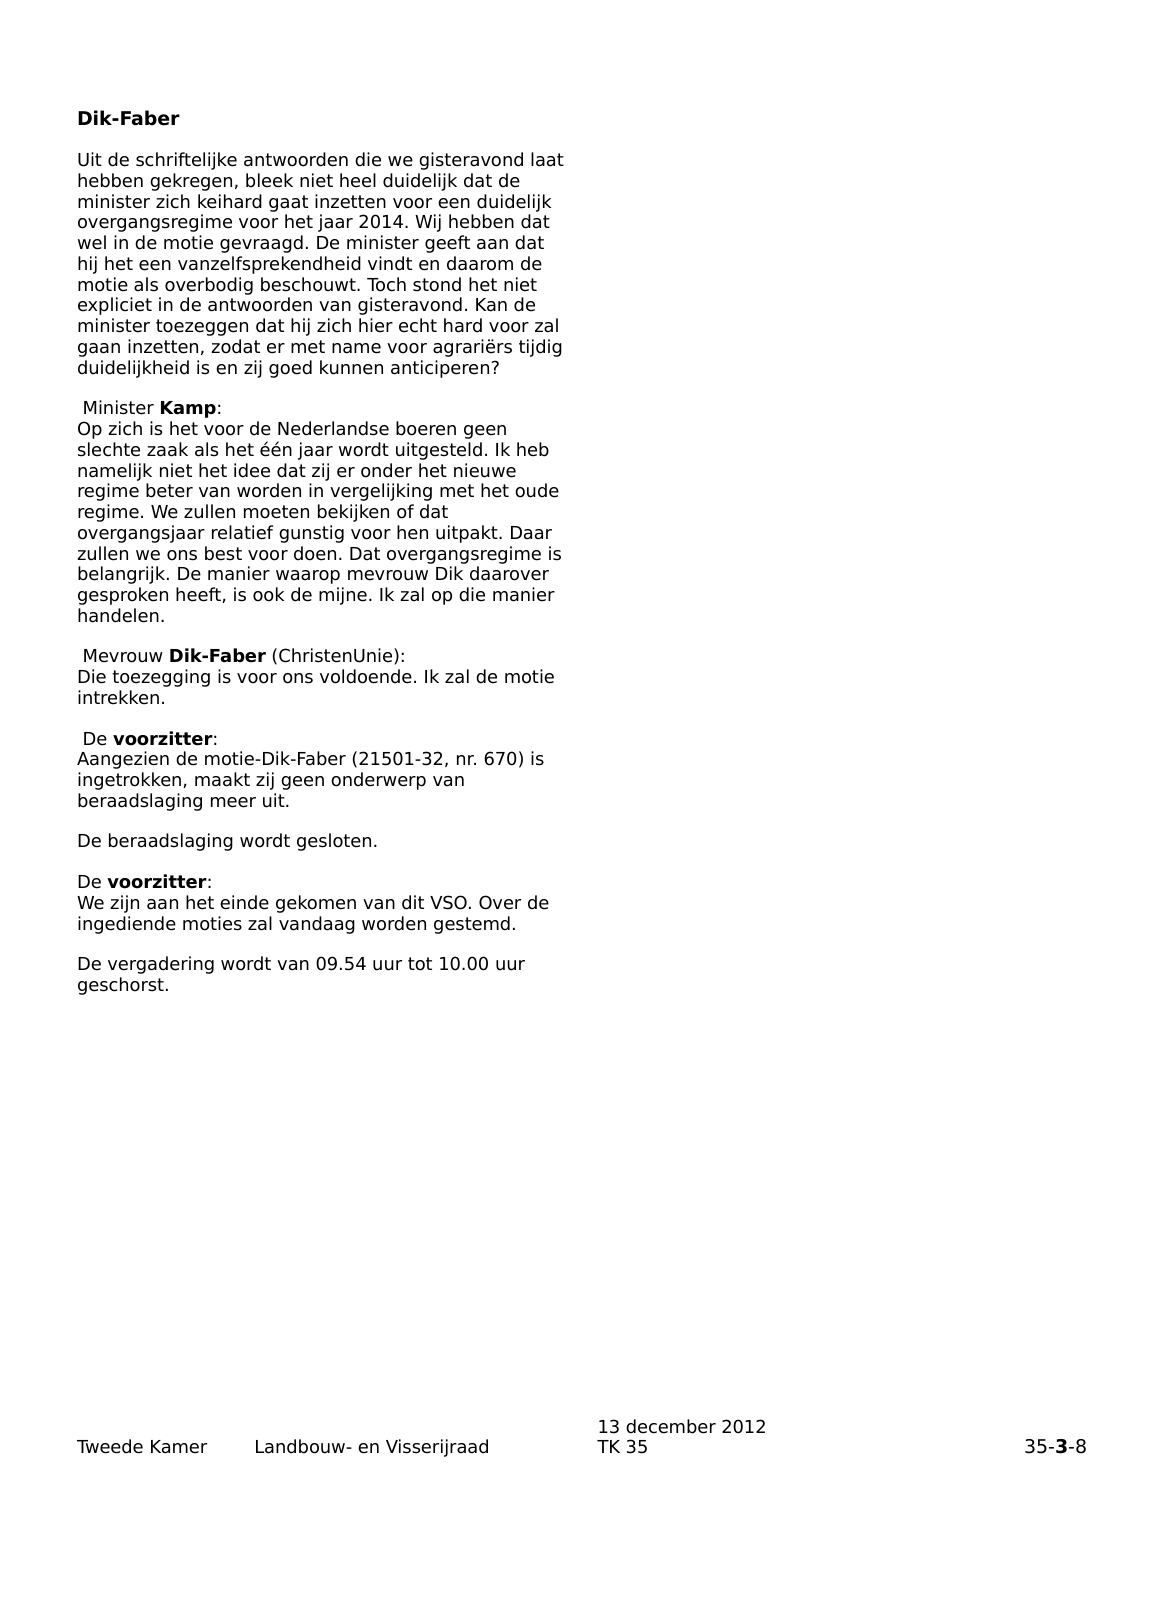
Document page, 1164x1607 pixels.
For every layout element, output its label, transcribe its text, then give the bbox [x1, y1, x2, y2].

text Aangezien de motie-Dik-Faber (21501-32, nr. 670) is ingetrokken, maakt zij geen onderwerp van beraadslaging meer uit. [77, 749, 567, 811]
text Die toezegging is voor ons voldoende. Ik zal de motie intrekken. [77, 667, 567, 708]
text De vergadering wordt van 09.54 uur tot 10.00 uur geschorst. [77, 954, 567, 996]
text De voorzitter: [77, 728, 567, 749]
text Uit de schriftelijke antwoorden die we gisteravond laat hebben gekregen, bleek niet heel duidelijk dat de minister zich keihard gaat inzetten voor een duidelijk overgangsregime voor het jaar 2014. Wij hebben dat wel in de motie gevraagd. De minister geeft aan dat hij het een vanzelfsprekendheid vindt en daarom de motie als overbodig beschouwt. Toch stond het niet expliciet in de antwoorden van gisteravond. Kan de minister toezeggen dat hij zich hier echt hard voor zal gaan inzetten, zodat er met name voor agrariërs tijdig duidelijkheid is en zij goed kunnen anticiperen? [77, 150, 567, 378]
text Minister Kamp: [77, 398, 567, 419]
text Op zich is het voor de Nederlandse boeren geen slechte zaak als het één jaar wordt uitgesteld. Ik heb namelijk niet het idee dat zij er onder het nieuwe regime beter van worden in vergelijking met het oude regime. We zullen moeten bekijken of dat overgangsjaar relatief gunstig voor hen uitpakt. Daar zullen we ons best voor doen. Dat overgangsregime is belangrijk. De manier waarop mevrouw Dik daarover gesproken heeft, is ook de mijne. Ik zal op die manier handelen. [77, 419, 567, 626]
text Mevrouw Dik-Faber (ChristenUnie): [77, 646, 567, 667]
text De beraadslaging wordt gesloten. [77, 831, 567, 852]
text De voorzitter: [77, 872, 567, 893]
text We zijn aan het einde gekomen van dit VSO. Over de ingediende moties zal vandaag worden gestemd. [77, 893, 567, 934]
